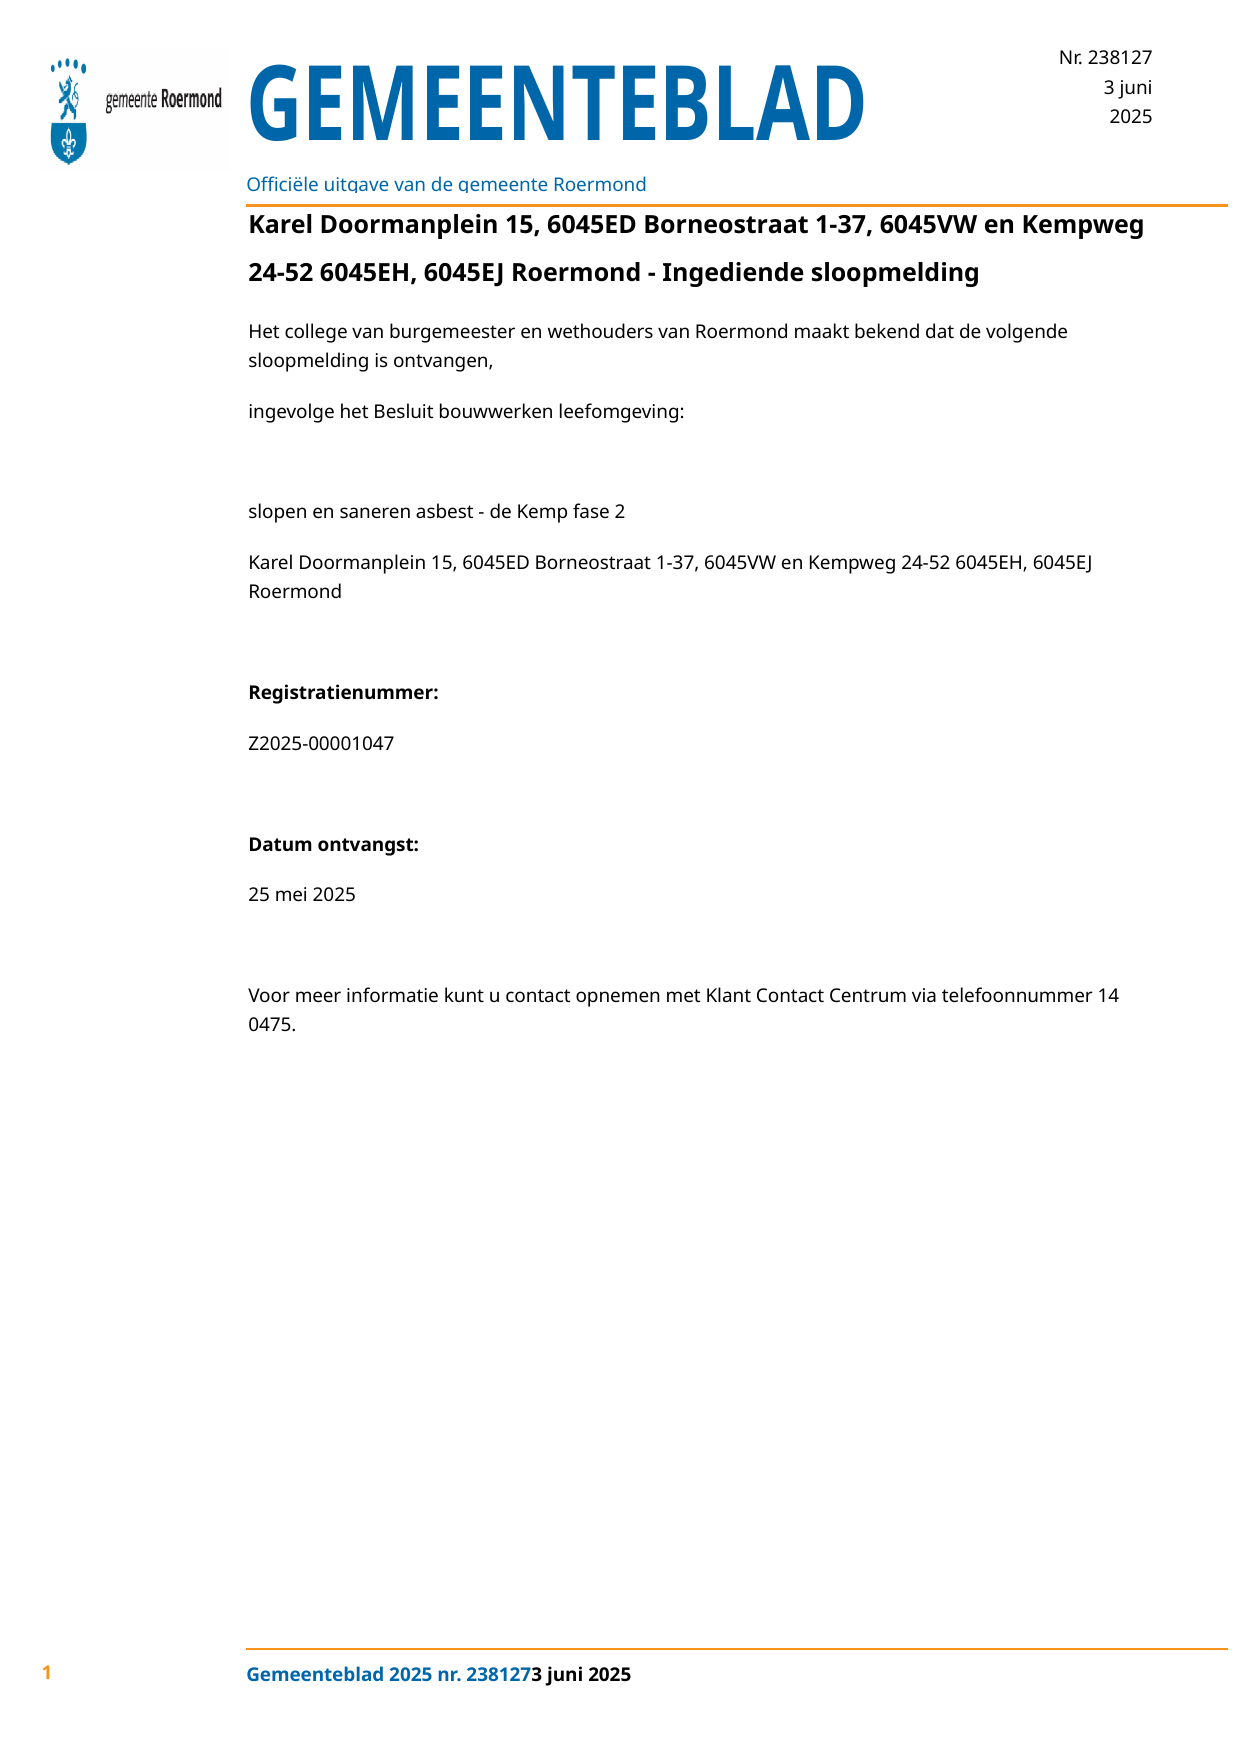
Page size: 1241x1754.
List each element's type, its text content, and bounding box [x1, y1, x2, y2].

picture [41, 47, 231, 172]
text Karel Doormanplein 15, 6045ED Borneostraat 1-37, 6045VW en Kempweg 24-52 6045EH, 6045EJ Roermond - Ingediende sloopmelding [248, 207, 1152, 288]
text Voor meer informatie kunt u contact opnemen met Klant Contact Centrum via telefoonnummer 14 0475. [248, 982, 1152, 1037]
text Datum ontvangst: [248, 831, 1152, 857]
text 25 mei 2025 [248, 881, 1152, 907]
text Het college van burgemeester en wethouders van Roermond maakt bekend dat de volgende sloopmelding is ontvangen, [248, 318, 1152, 373]
text slopen en saneren asbest - de Kemp fase 2 [248, 499, 1152, 524]
text Registratienummer: [248, 679, 1152, 705]
text Karel Doormanplein 15, 6045ED Borneostraat 1-37, 6045VW en Kempweg 24-52 6045EH, 6045EJ Roermond [248, 549, 1152, 604]
text Z2025-00001047 [248, 730, 1152, 756]
text ingevolge het Besluit bouwwerken leefomgeving: [248, 398, 1152, 424]
